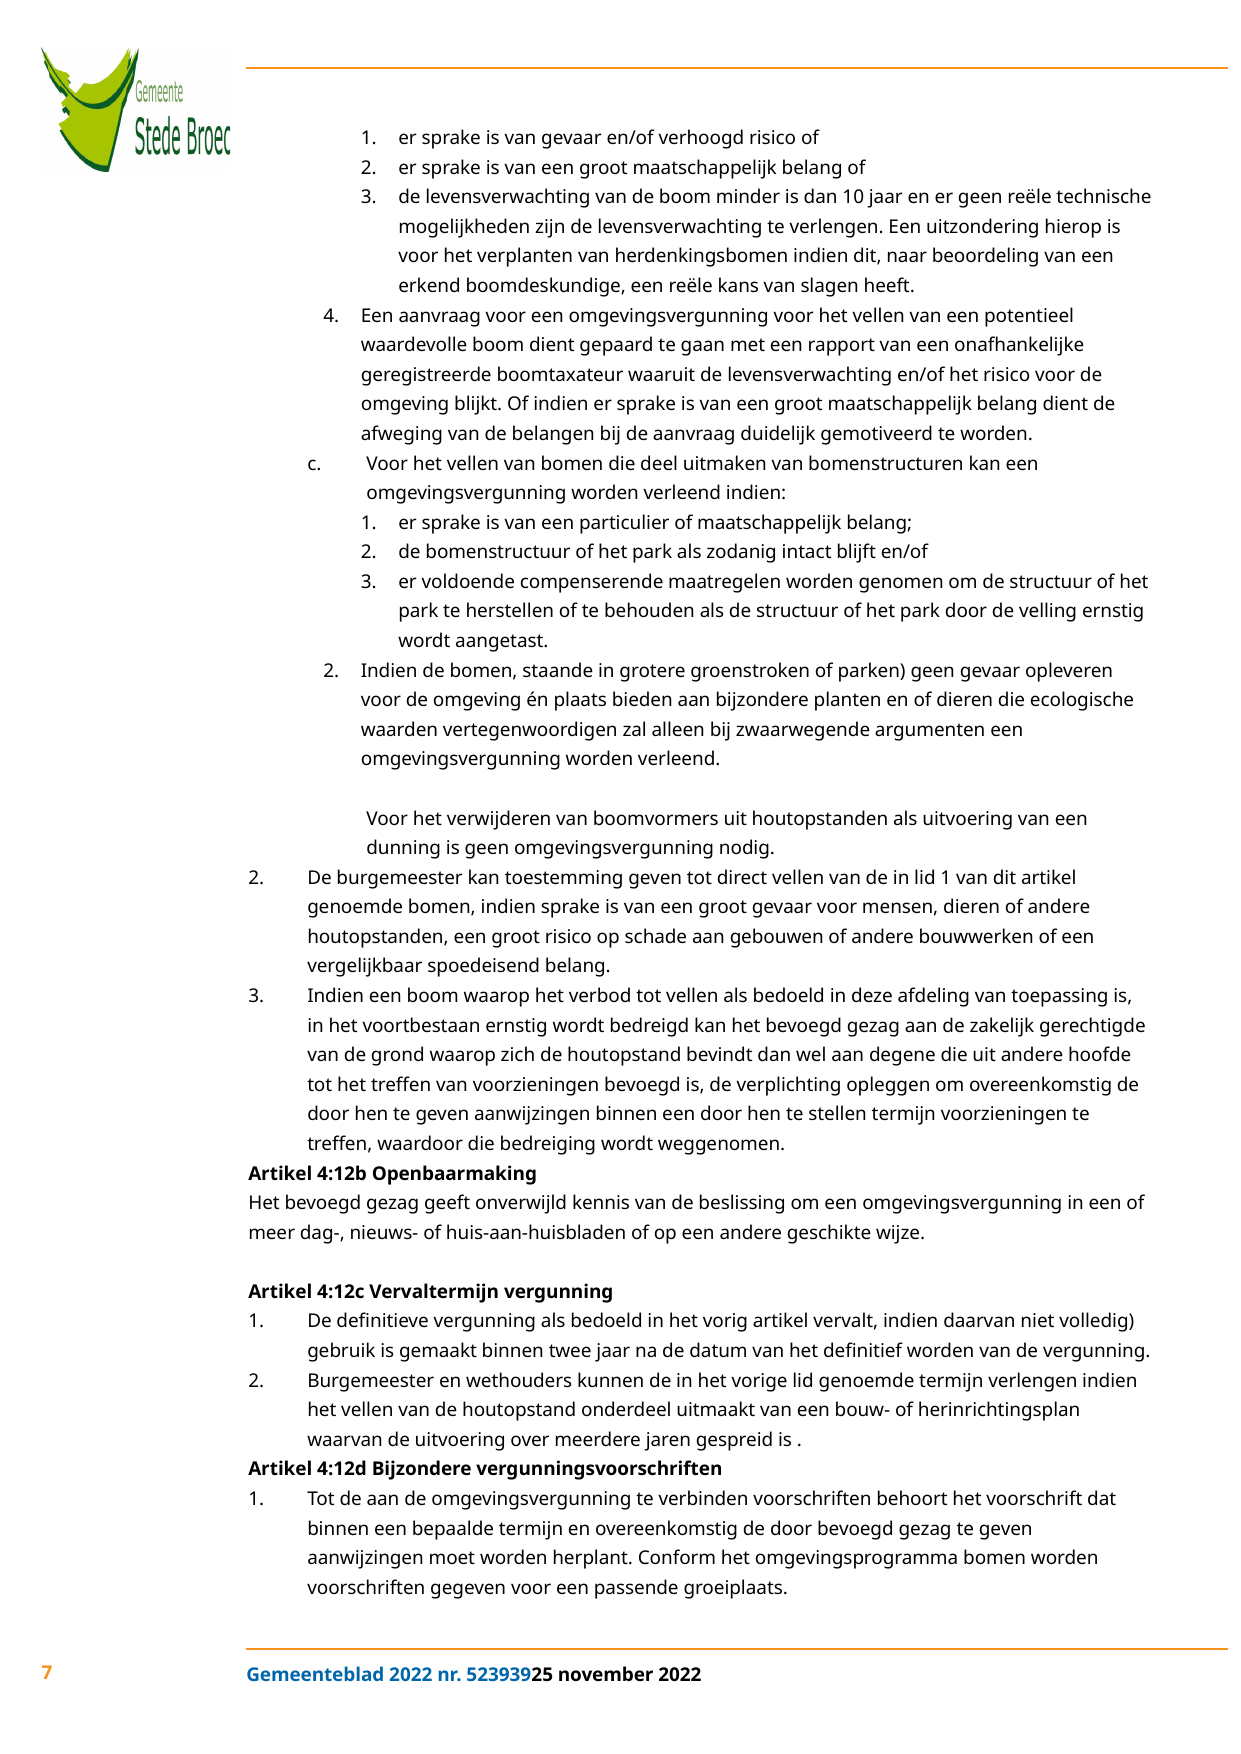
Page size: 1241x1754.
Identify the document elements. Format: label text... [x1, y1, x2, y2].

list Indien een boom waarop het verbod tot vellen als bedoeld in deze afdeling van toepassing is, in het voortbestaan ernstig wordt bedreigd kan het bevoegd gezag aan de zakelijk gerechtigde van de grond waarop zich de houtopstand bevindt dan wel aan degene die uit andere hoofde tot het treffen van voorzieningen bevoegd is, de verplichting opleggen om overeenkomstig de door hen te geven aanwijzingen binnen een door hen te stellen termijn voorzieningen te treffen, waardoor die bedreiging wordt weggenomen. [248, 982, 1152, 1156]
list Burgemeester en wethouders kunnen de in het vorige lid genoemde termijn verlengen indien het vellen van de houtopstand onderdeel uitmaakt van een bouw- of herinrichtingsplan waarvan de uitvoering over meerdere jaren gespreid is . [248, 1367, 1152, 1452]
list De burgemeester kan toestemming geven tot direct vellen van de in lid 1 van dit artikel genoemde bomen, indien sprake is van een groot gevaar voor mensen, dieren of andere houtopstanden, een groot risico op schade aan gebouwen of andere bouwwerken of een vergelijkbaar spoedeisend belang. [248, 864, 1152, 978]
list er sprake is van een groot maatschappelijk belang of [361, 154, 1152, 180]
text Artikel 4:12d Bijzondere vergunningsvoorschriften [248, 1456, 1152, 1481]
list er voldoende compenserende maatregelen worden genomen om de structuur of het park te herstellen of te behouden als de structuur of het park door de velling ernstig wordt aangetast. [361, 568, 1152, 653]
text Artikel 4:12b Openbaarmaking [248, 1160, 1152, 1186]
picture [41, 47, 231, 172]
list Indien de bomen, staande in grotere groenstroken of parken) geen gevaar opleveren voor de omgeving én plaats bieden aan bijzondere planten en of dieren die ecologische waarden vertegenwoordigen zal alleen bij zwaarwegende argumenten een omgevingsvergunning worden verleend. [323, 657, 1152, 771]
list Tot de aan de omgevingsvergunning te verbinden voorschriften behoort het voorschrift dat binnen een bepaalde termijn en overeenkomstig de door bevoegd gezag te geven aanwijzingen moet worden herplant. Conform het omgevingsprogramma bomen worden voorschriften gegeven voor een passende groeiplaats. [248, 1485, 1152, 1600]
list Voor het vellen van bomen die deel uitmaken van bomenstructuren kan een omgevingsvergunning worden verleend indien: [307, 450, 1152, 505]
list er sprake is van een particulier of maatschappelijk belang; [361, 509, 1152, 535]
list De definitieve vergunning als bedoeld in het vorig artikel vervalt, indien daarvan niet volledig) gebruik is gemaakt binnen twee jaar na de datum van het definitief worden van de vergunning. [248, 1308, 1152, 1363]
list Voor het verwijderen van boomvormers uit houtopstanden als uitvoering van een dunning is geen omgevingsvergunning nodig. [307, 805, 1152, 860]
list er sprake is van gevaar en/of verhoogd risico of [361, 124, 1152, 150]
list de bomenstructuur of het park als zodanig intact blijft en/of [361, 538, 1152, 564]
list Een aanvraag voor een omgevingsvergunning voor het vellen van een potentieel waardevolle boom dient gepaard te gaan met een rapport van een onafhankelijke geregistreerde boomtaxateur waaruit de levensverwachting en/of het risico voor de omgeving blijkt. Of indien er sprake is van een groot maatschappelijk belang dient de afweging van de belangen bij de aanvraag duidelijk gemotiveerd te worden. [323, 302, 1152, 446]
list de levensverwachting van de boom minder is dan 10 jaar en er geen reële technische mogelijkheden zijn de levensverwachting te verlengen. Een uitzondering hierop is voor het verplanten van herdenkingsbomen indien dit, naar beoordeling van een erkend boomdeskundige, een reële kans van slagen heeft. [361, 183, 1152, 298]
text Het bevoegd gezag geeft onverwijld kennis van de beslissing om een omgevingsvergunning in een of meer dag-, nieuws- of huis-aan-huisbladen of op een andere geschikte wijze. [248, 1189, 1152, 1245]
text Artikel 4:12c Vervaltermijn vergunning [248, 1278, 1152, 1304]
